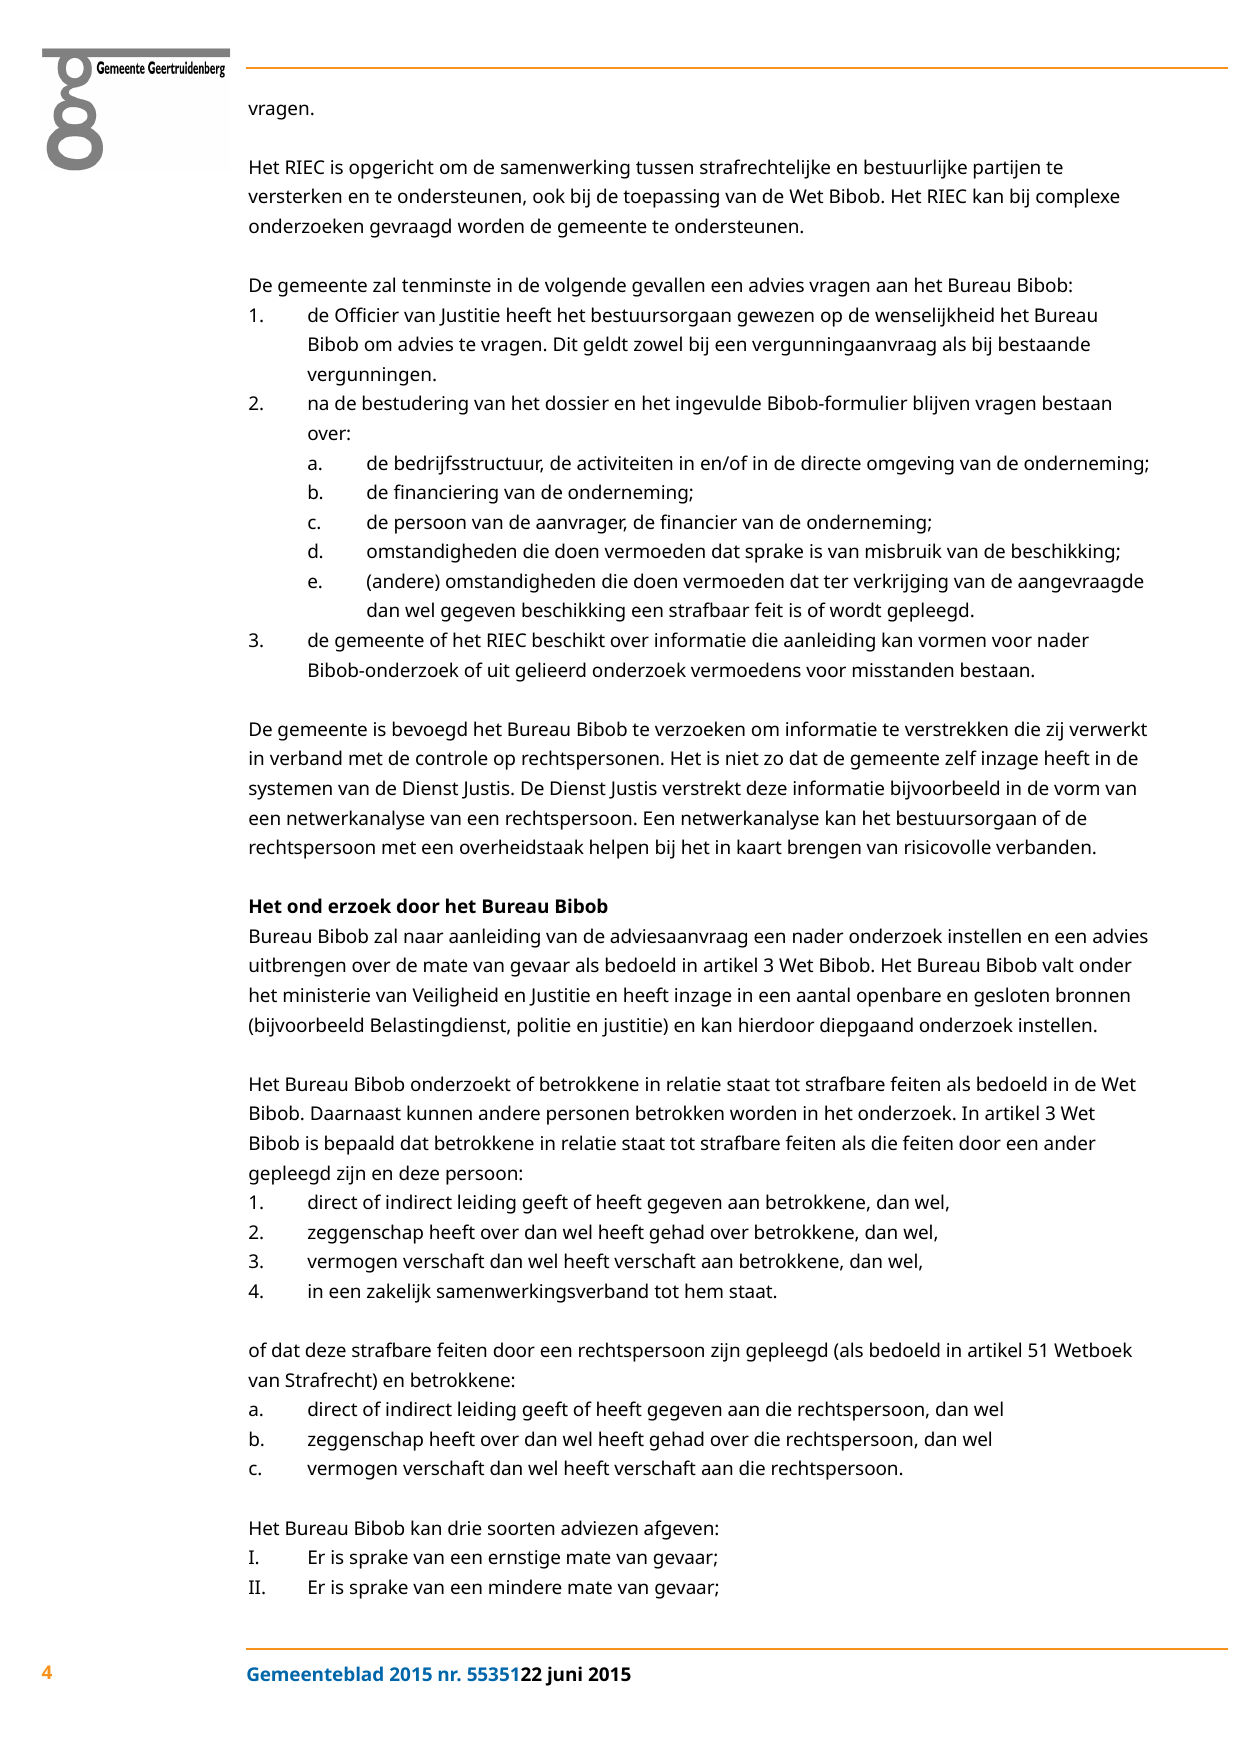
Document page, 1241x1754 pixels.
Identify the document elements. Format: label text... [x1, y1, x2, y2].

list vermogen verschaft dan wel heeft verschaft aan die rechtspersoon. [248, 1456, 1152, 1481]
list zeggenschap heeft over dan wel heeft gehad over die rechtspersoon, dan wel [248, 1426, 1152, 1452]
list de gemeente of het RIEC beschikt over informatie die aanleiding kan vormen voor nader Bibob-onderzoek of uit gelieerd onderzoek vermoedens voor misstanden bestaan. [248, 627, 1152, 683]
text Het Bureau Bibob onderzoekt of betrokkene in relatie staat tot strafbare feiten als bedoeld in de Wet Bibob. Daarnaast kunnen andere personen betrokken worden in het onderzoek. In artikel 3 Wet Bibob is bepaald dat betrokkene in relatie staat tot strafbare feiten als die feiten door een ander gepleegd zijn en deze persoon: [248, 1071, 1152, 1186]
list direct of indirect leiding geeft of heeft gegeven aan die rechtspersoon, dan wel [248, 1396, 1152, 1422]
list (andere) omstandigheden die doen vermoeden dat ter verkrijging van de aangevraagde dan wel gegeven beschikking een strafbaar feit is of wordt gepleegd. [307, 568, 1152, 623]
picture [41, 47, 231, 172]
text Het Bureau Bibob kan drie soorten adviezen afgeven: [248, 1515, 1152, 1541]
text Bureau Bibob zal naar aanleiding van de adviesaanvraag een nader onderzoek instellen en een advies uitbrengen over de mate van gevaar als bedoeld in artikel 3 Wet Bibob. Het Bureau Bibob valt onder het ministerie van Veiligheid en Justitie en heeft inzage in een aantal openbare en gesloten bronnen (bijvoorbeeld Belastingdienst, politie en justitie) en kan hierdoor diepgaand onderzoek instellen. [248, 923, 1152, 1038]
list Er is sprake van een ernstige mate van gevaar; [248, 1544, 1152, 1570]
list de persoon van de aanvrager, de financier van de onderneming; [307, 509, 1152, 535]
list de financiering van de onderneming; [307, 479, 1152, 505]
list omstandigheden die doen vermoeden dat sprake is van misbruik van de beschikking; [307, 538, 1152, 564]
text De gemeente zal tenminste in de volgende gevallen een advies vragen aan het Bureau Bibob: [248, 272, 1152, 298]
list Er is sprake van een mindere mate van gevaar; [248, 1574, 1152, 1600]
text of dat deze strafbare feiten door een rechtspersoon zijn gepleegd (als bedoeld in artikel 51 Wetboek van Strafrecht) en betrokkene: [248, 1337, 1152, 1393]
list direct of indirect leiding geeft of heeft gegeven aan betrokkene, dan wel, [248, 1189, 1152, 1215]
list zeggenschap heeft over dan wel heeft gehad over betrokkene, dan wel, [248, 1219, 1152, 1245]
text De gemeente is bevoegd het Bureau Bibob te verzoeken om informatie te verstrekken die zij verwerkt in verband met de controle op rechtspersonen. Het is niet zo dat de gemeente zelf inzage heeft in de systemen van de Dienst Justis. De Dienst Justis verstrekt deze informatie bijvoorbeeld in de vorm van een netwerkanalyse van een rechtspersoon. Een netwerkanalyse kan het bestuursorgaan of de rechtspersoon met een overheidstaak helpen bij het in kaart brengen van risicovolle verbanden. [248, 716, 1152, 860]
list na de bestudering van het dossier en het ingevulde Bibob-formulier blijven vragen bestaan over: [248, 391, 1152, 446]
list de Officier van Justitie heeft het bestuursorgaan gewezen op de wenselijkheid het Bureau Bibob om advies te vragen. Dit geldt zowel bij een vergunningaanvraag als bij bestaande vergunningen. [248, 302, 1152, 387]
list in een zakelijk samenwerkingsverband tot hem staat. [248, 1278, 1152, 1304]
text Het RIEC is opgericht om de samenwerking tussen strafrechtelijke en bestuurlijke partijen te versterken en te ondersteunen, ook bij de toepassing van de Wet Bibob. Het RIEC kan bij complexe onderzoeken gevraagd worden de gemeente te ondersteunen. [248, 154, 1152, 239]
list de bedrijfsstructuur, de activiteiten in en/of in de directe omgeving van de onderneming; [307, 450, 1152, 476]
list vermogen verschaft dan wel heeft verschaft aan betrokkene, dan wel, [248, 1248, 1152, 1274]
text vragen. [248, 95, 1152, 121]
text Het ond erzoek door het Bureau Bibob [248, 893, 1152, 919]
